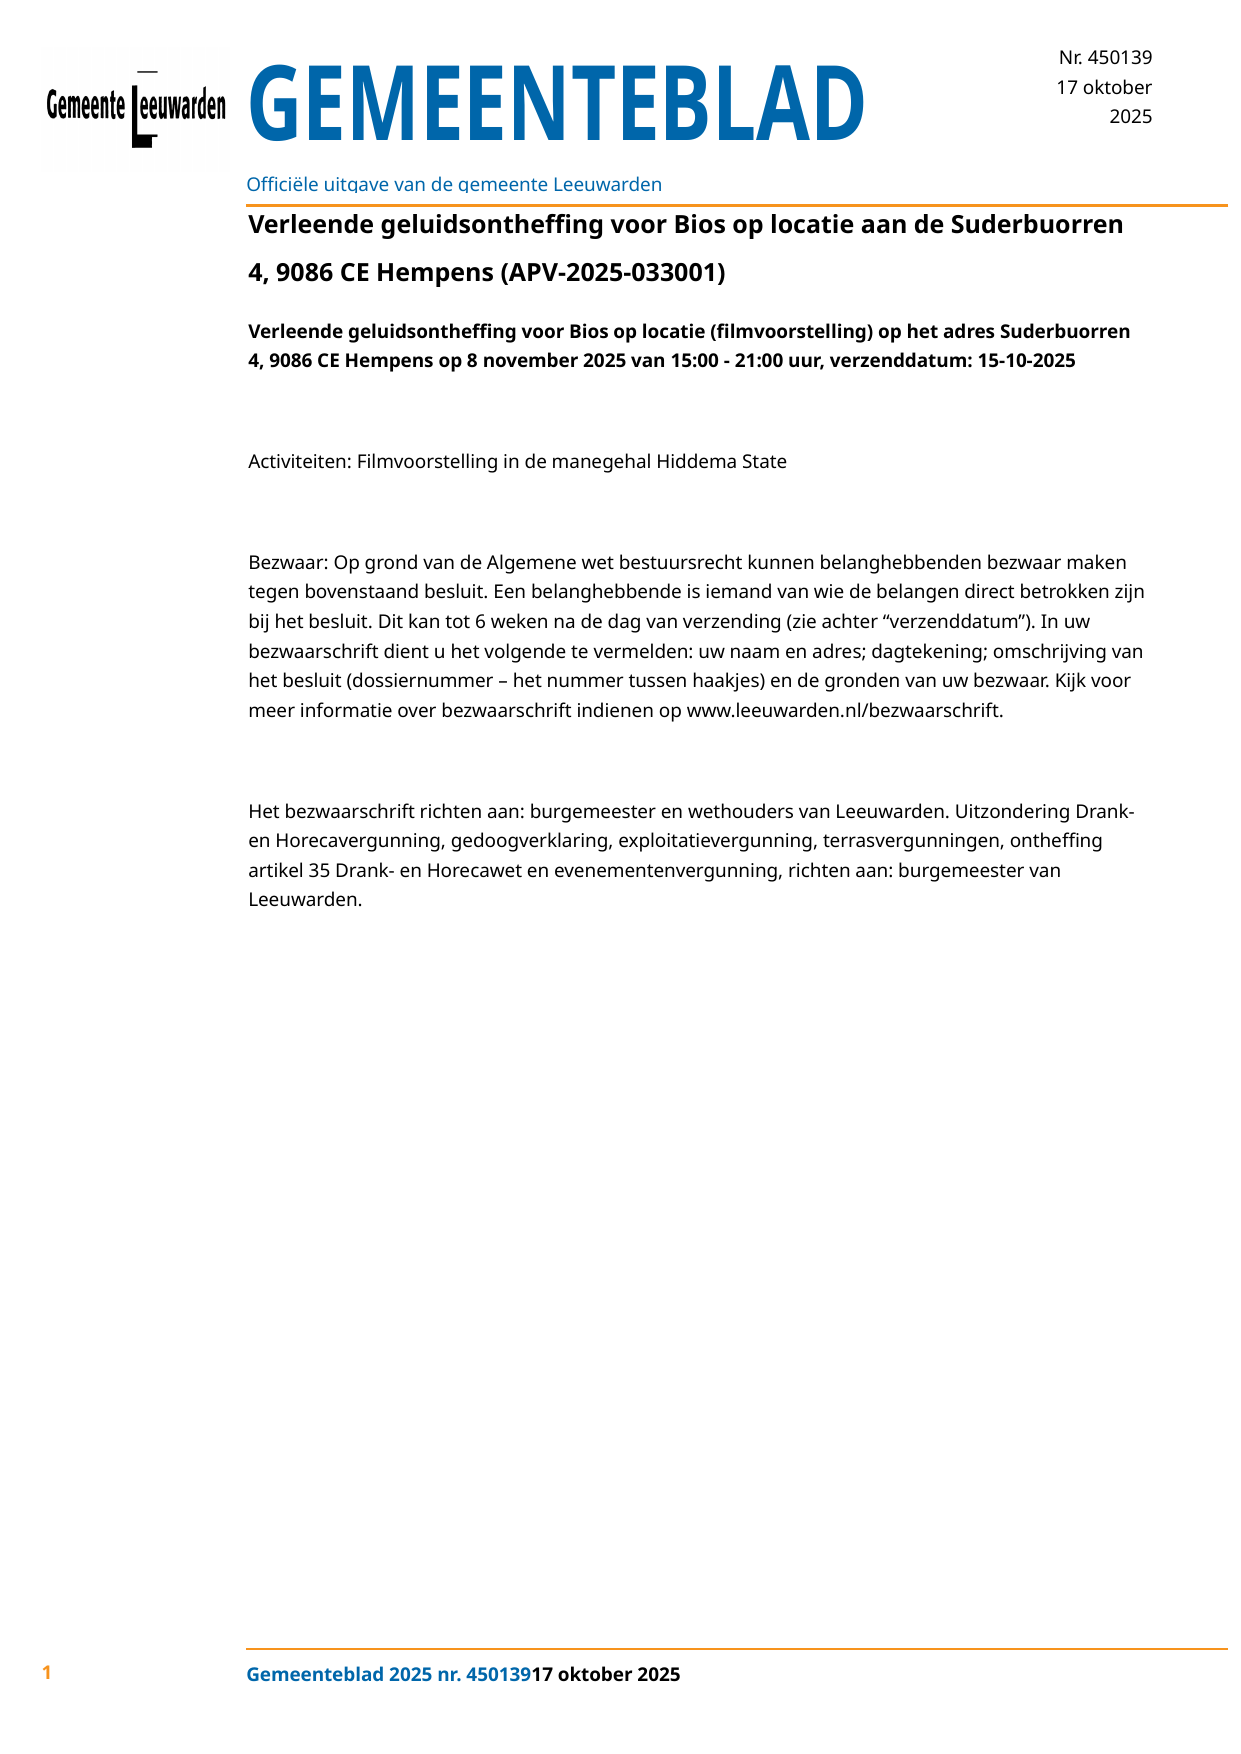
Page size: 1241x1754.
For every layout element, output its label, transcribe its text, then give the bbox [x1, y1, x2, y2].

text Bezwaar: Op grond van de Algemene wet bestuursrecht kunnen belanghebbenden bezwaar maken tegen bovenstaand besluit. Een belanghebbende is iemand van wie de belangen direct betrokken zijn bij het besluit. Dit kan tot 6 weken na de dag van verzending (zie achter “verzenddatum”). In uw bezwaarschrift dient u het volgende te vermelden: uw naam en adres; dagtekening; omschrijving van het besluit (dossiernummer – het nummer tussen haakjes) en de gronden van uw bezwaar. Kijk voor meer informatie over bezwaarschrift indienen op www.leeuwarden.nl/bezwaarschrift. [248, 549, 1152, 723]
picture [41, 47, 231, 172]
text Verleende geluidsontheffing voor Bios op locatie aan de Suderbuorren 4, 9086 CE Hempens (APV-2025-033001) [248, 207, 1152, 288]
text Verleende geluidsontheffing voor Bios op locatie (filmvoorstelling) op het adres Suderbuorren 4, 9086 CE Hempens op 8 november 2025 van 15:00 - 21:00 uur, verzenddatum: 15-10-2025 [248, 318, 1152, 373]
text Activiteiten: Filmvoorstelling in de manegehal Hiddema State [248, 448, 1152, 474]
text Het bezwaarschrift richten aan: burgemeester en wethouders van Leeuwarden. Uitzondering Drank- en Horecavergunning, gedoogverklaring, exploitatievergunning, terrasvergunningen, ontheffing artikel 35 Drank- en Horecawet en evenementenvergunning, richten aan: burgemeester van Leeuwarden. [248, 798, 1152, 912]
